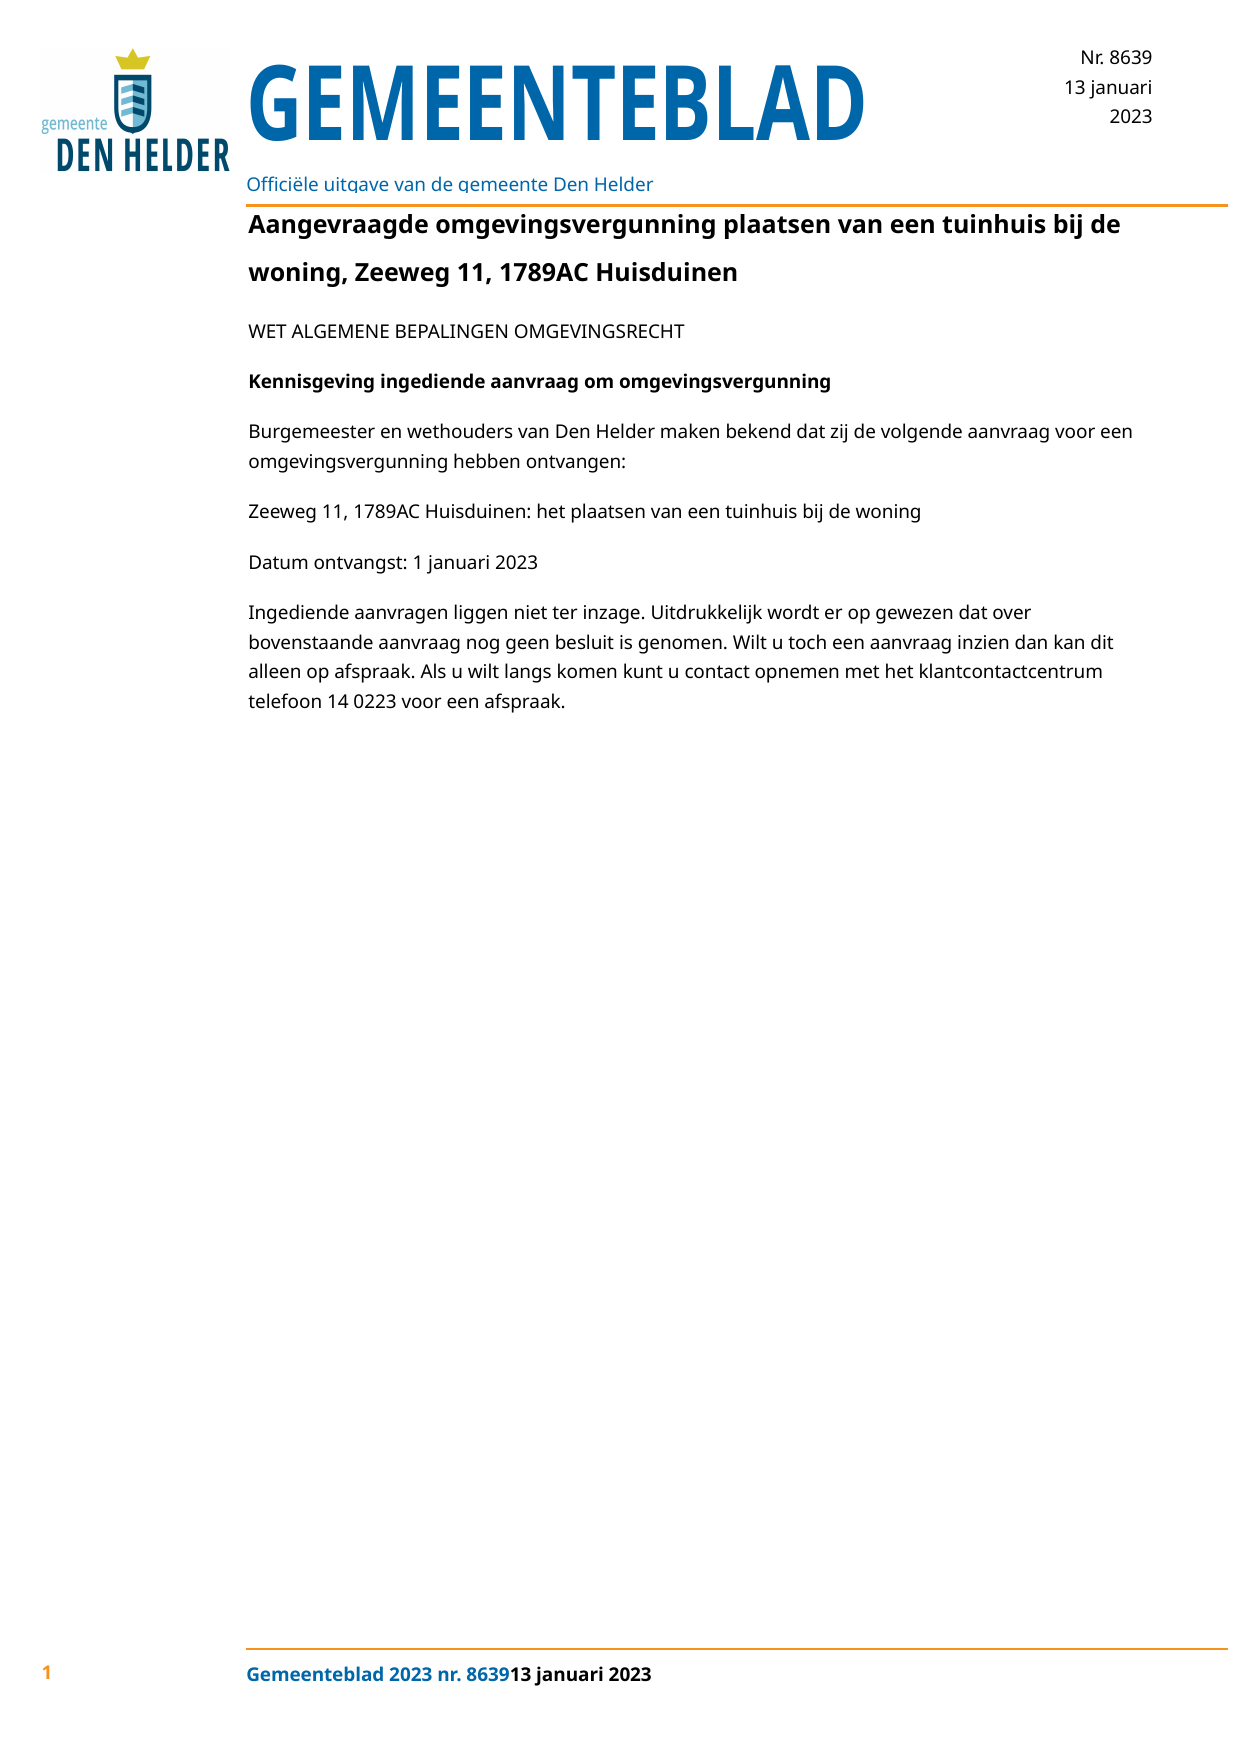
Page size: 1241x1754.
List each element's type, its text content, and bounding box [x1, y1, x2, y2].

picture [182, 144, 187, 165]
text WET ALGEMENE BEPALINGEN OMGEVINGSRECHT [248, 318, 1152, 344]
picture [41, 47, 231, 172]
text Kennisgeving ingediende aanvraag om omgevingsvergunning [248, 368, 1152, 394]
picture [63, 144, 68, 165]
text Datum ontvangst: 1 januari 2023 [248, 549, 1152, 575]
text Ingediende aanvragen liggen niet ter inzage. Uitdrukkelijk wordt er op gewezen dat over bovenstaande aanvraag nog geen besluit is genomen. Wilt u toch een aanvraag inzien dan kan dit alleen op afspraak. Als u wilt langs komen kunt u contact opnemen met het klantcontactcentrum telefoon 14 0223 voor een afspraak. [248, 599, 1152, 714]
picture [130, 157, 135, 172]
picture [220, 160, 224, 172]
picture [100, 154, 106, 172]
text Burgemeester en wethouders van Den Helder maken bekend dat zij de volgende aanvraag voor een omgevingsvergunning hebben ontvangen: [248, 419, 1152, 474]
text Zeeweg 11, 1789AC Huisduinen: het plaatsen van een tuinhuis bij de woning [248, 499, 1152, 524]
text Aangevraagde omgevingsvergunning plaatsen van een tuinhuis bij de woning, Zeeweg 11, 1789AC Huisduinen [248, 207, 1152, 288]
